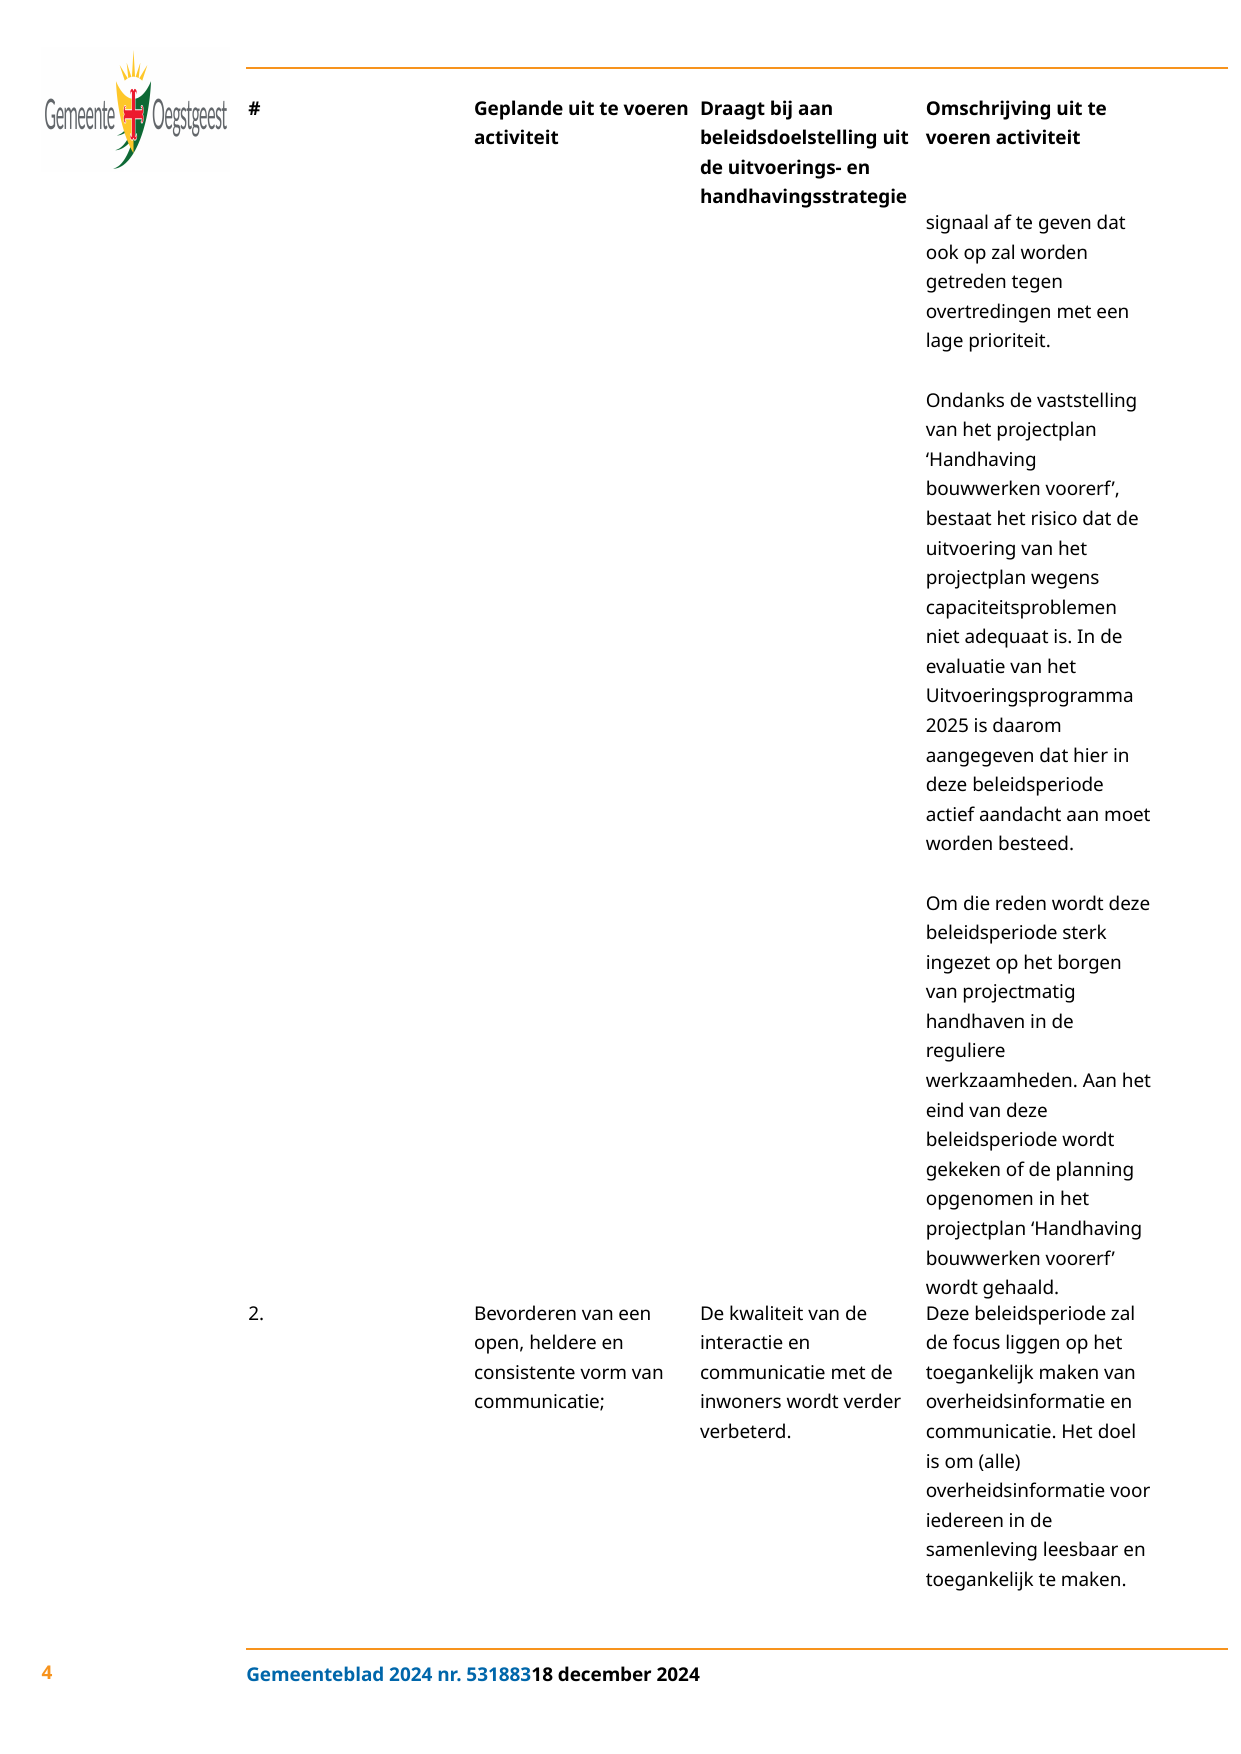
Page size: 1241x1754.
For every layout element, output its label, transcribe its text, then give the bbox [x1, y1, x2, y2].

table_header Omschrijving uit te voeren activiteit [926, 95, 1152, 209]
table_header Draagt bij aan beleidsdoelstelling uit de uitvoerings- en handhavingsstrategie [700, 95, 926, 209]
table_cell 2. [248, 1300, 474, 1592]
table_cell [700, 209, 926, 1300]
table_header Geplande uit te voeren activiteit [474, 95, 700, 209]
picture [41, 47, 231, 172]
table_cell [474, 209, 700, 1300]
table_header # [248, 95, 474, 209]
table_cell Deze beleidsperiode zal de focus liggen op het toegankelijk maken van overheidsinformatie en communicatie. Het doel is om (alle) overheidsinformatie voor iedereen in de samenleving leesbaar en toegankelijk te maken. [926, 1300, 1152, 1592]
table_cell [248, 209, 474, 1300]
table_cell De kwaliteit van de interactie en communicatie met de inwoners wordt verder verbeterd. [700, 1300, 926, 1592]
table_cell Bevorderen van een open, heldere en consistente vorm van communicatie; [474, 1300, 700, 1592]
table_cell signaal af te geven dat ook op zal worden getreden tegen overtredingen met een lage prioriteit. Ondanks de vaststelling van het projectplan ‘Handhaving bouwwerken voorerf’, bestaat het risico dat de uitvoering van het projectplan wegens capaciteitsproblemen niet adequaat is. In de evaluatie van het Uitvoeringsprogramma 2025 is daarom aangegeven dat hier in deze beleidsperiode actief aandacht aan moet worden besteed. Om die reden wordt deze beleidsperiode sterk ingezet op het borgen van projectmatig handhaven in de reguliere werkzaamheden. Aan het eind van deze beleidsperiode wordt gekeken of de planning opgenomen in het projectplan ‘Handhaving bouwwerken voorerf’ wordt gehaald. [926, 209, 1152, 1300]
